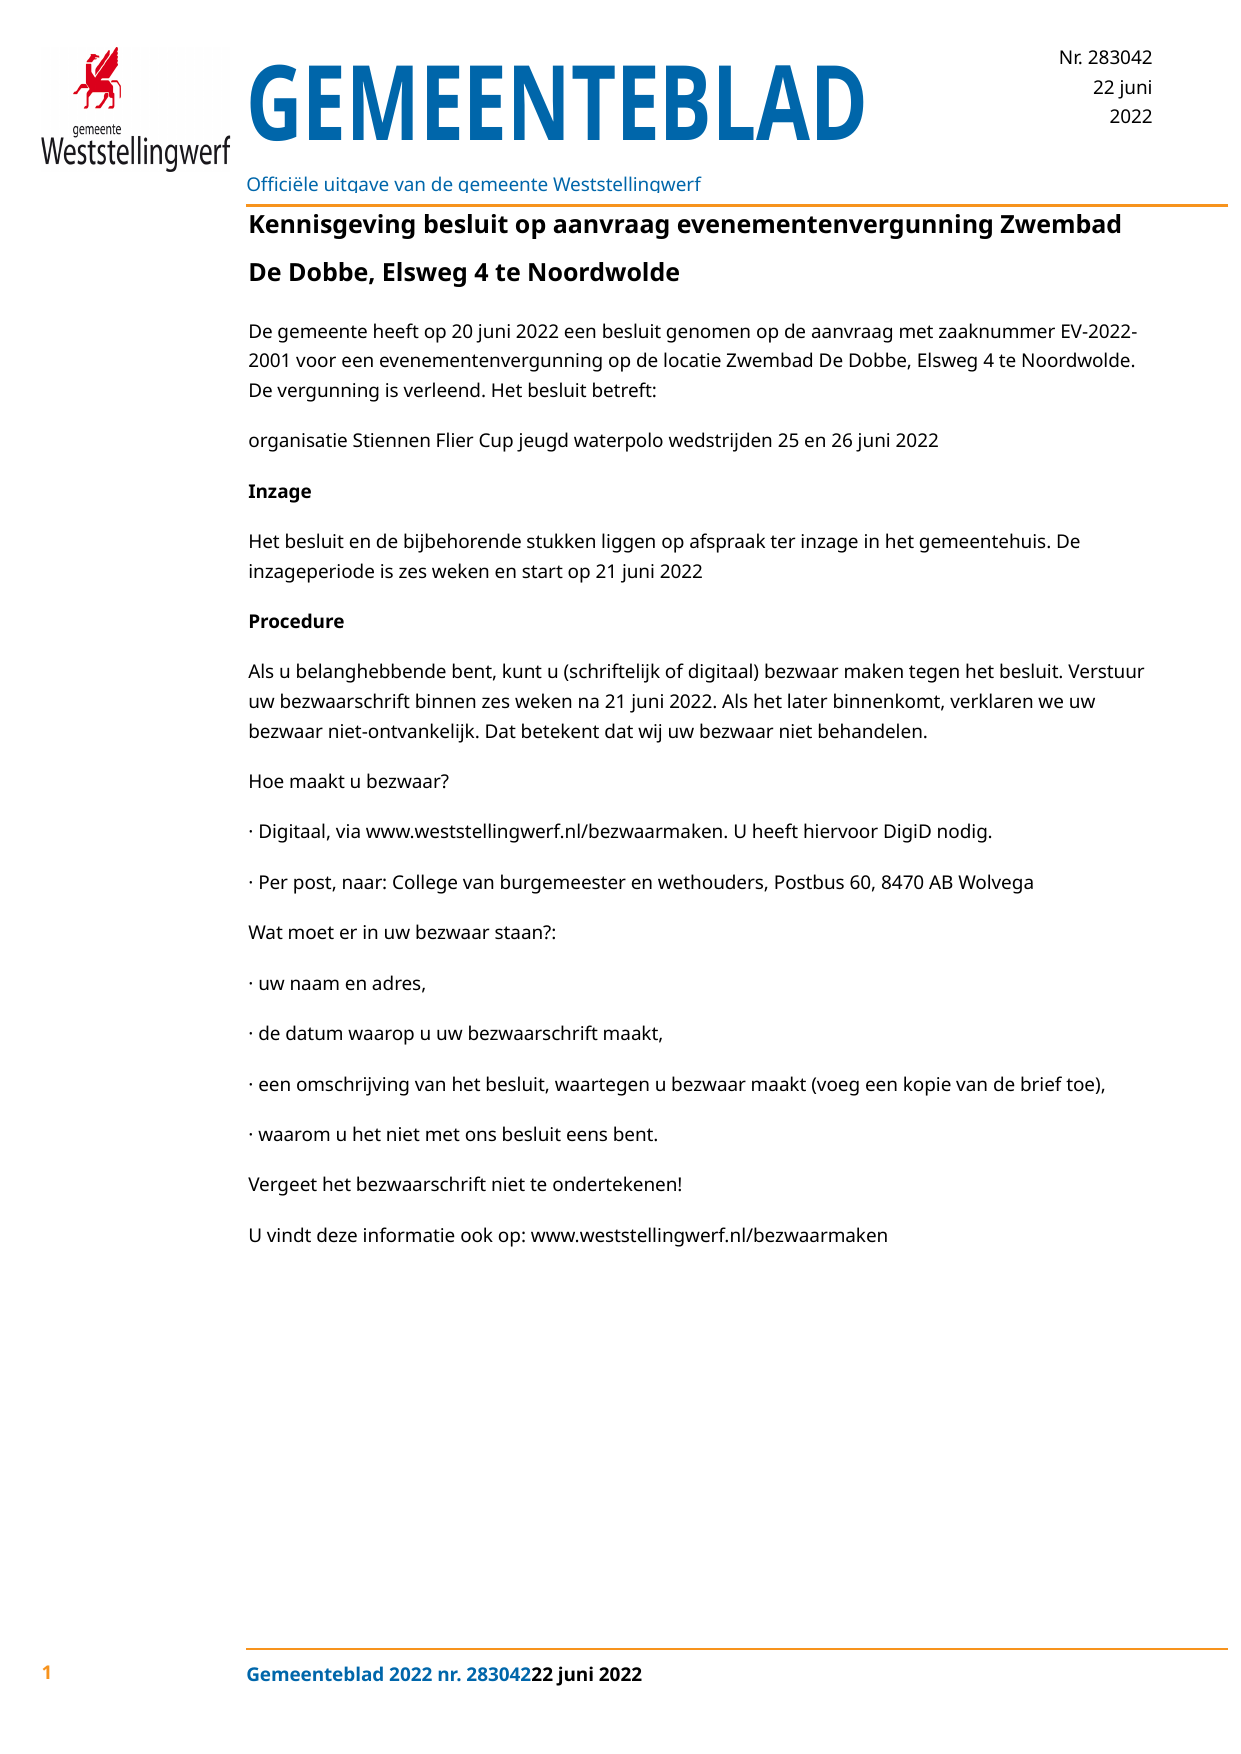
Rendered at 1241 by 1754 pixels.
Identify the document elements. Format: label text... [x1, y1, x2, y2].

text Het besluit en de bijbehorende stukken liggen op afspraak ter inzage in het gemeentehuis. De inzageperiode is zes weken en start op 21 juni 2022 [248, 528, 1152, 584]
text · uw naam en adres, [248, 970, 1152, 996]
text · de datum waarop u uw bezwaarschrift maakt, [248, 1020, 1152, 1046]
text De gemeente heeft op 20 juni 2022 een besluit genomen op de aanvraag met zaaknummer EV-2022-2001 voor een evenementenvergunning op de locatie Zwembad De Dobbe, Elsweg 4 te Noordwolde. De vergunning is verleend. Het besluit betreft: [248, 318, 1152, 403]
text Procedure [248, 608, 1152, 634]
text Hoe maakt u bezwaar? [248, 768, 1152, 794]
text Wat moet er in uw bezwaar staan?: [248, 919, 1152, 945]
text U vindt deze informatie ook op: www.weststellingwerf.nl/bezwaarmaken [248, 1222, 1152, 1248]
text Als u belanghebbende bent, kunt u (schriftelijk of digitaal) bezwaar maken tegen het besluit. Verstuur uw bezwaarschrift binnen zes weken na 21 juni 2022. Als het later binnenkomt, verklaren we uw bezwaar niet-ontvankelijk. Dat betekent dat wij uw bezwaar niet behandelen. [248, 659, 1152, 744]
text Kennisgeving besluit op aanvraag evenementenvergunning Zwembad De Dobbe, Elsweg 4 te Noordwolde [248, 207, 1152, 288]
text · waarom u het niet met ons besluit eens bent. [248, 1121, 1152, 1147]
text · een omschrijving van het besluit, waartegen u bezwaar maakt (voeg een kopie van de brief toe), [248, 1071, 1152, 1097]
text · Digitaal, via www.weststellingwerf.nl/bezwaarmaken. U heeft hiervoor DigiD nodig. [248, 819, 1152, 844]
text Inzage [248, 478, 1152, 504]
text Vergeet het bezwaarschrift niet te ondertekenen! [248, 1172, 1152, 1197]
picture [41, 47, 231, 172]
text · Per post, naar: College van burgemeester en wethouders, Postbus 60, 8470 AB Wolvega [248, 869, 1152, 895]
text organisatie Stiennen Flier Cup jeugd waterpolo wedstrijden 25 en 26 juni 2022 [248, 427, 1152, 453]
